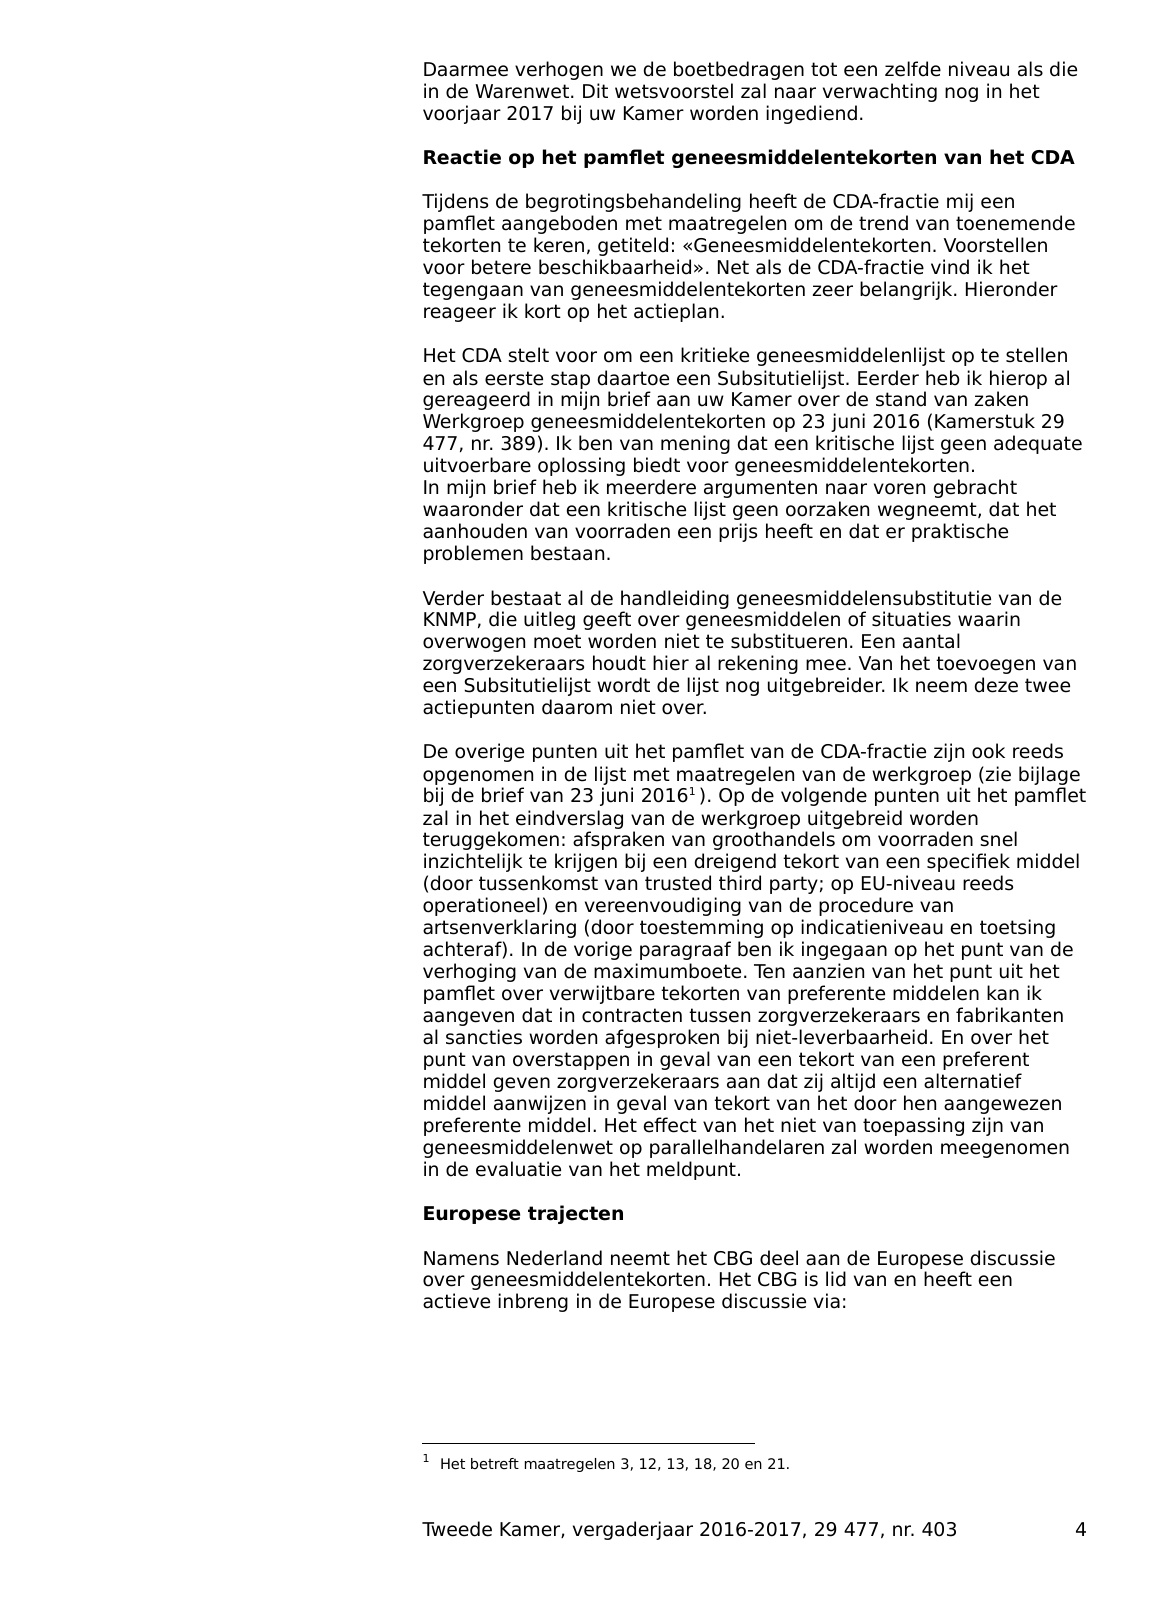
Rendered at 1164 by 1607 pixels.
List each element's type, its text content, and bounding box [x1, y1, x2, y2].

subtitle Europese trajecten [422, 1203, 1087, 1225]
text Namens Nederland neemt het CBG deel aan de Europese discussie over geneesmiddelentekorten. Het CBG is lid van en heeft een actieve inbreng in de Europese discussie via: [422, 1247, 1087, 1313]
text In mijn brief heb ik meerdere argumenten naar voren gebracht waaronder dat een kritische lijst geen oorzaken wegneemt, dat het aanhouden van voorraden een prijs heeft en dat er praktische problemen bestaan. [422, 477, 1087, 565]
text Het CDA stelt voor om een kritieke geneesmiddelenlijst op te stellen en als eerste stap daartoe een Subsitutielijst. Eerder heb ik hierop al gereageerd in mijn brief aan uw Kamer over de stand van zaken Werkgroep geneesmiddelentekorten op 23 juni 2016 (Kamerstuk 29 477, nr. 389). Ik ben van mening dat een kritische lijst geen adequate uitvoerbare oplossing biedt voor geneesmiddelentekorten. [422, 345, 1087, 477]
text Verder bestaat al de handleiding geneesmiddelensubstitutie van de KNMP, die uitleg geeft over geneesmiddelen of situaties waarin overwogen moet worden niet te substitueren. Een aantal zorgverzekeraars houdt hier al rekening mee. Van het toevoegen van een Subsitutielijst wordt de lijst nog uitgebreider. Ik neem deze twee actiepunten daarom niet over. [422, 587, 1087, 719]
text De overige punten uit het pamflet van de CDA-fractie zijn ook reeds opgenomen in de lijst met maatregelen van de werkgroep (zie bijlage bij de brief van 23 juni 2016). Op de volgende punten uit het pamflet zal in het eindverslag van de werkgroep uitgebreid worden teruggekomen: afspraken van groothandels om voorraden snel inzichtelijk te krijgen bij een dreigend tekort van een specifiek middel (door tussenkomst van trusted third party; op EU-niveau reeds operationeel) en vereenvoudiging van de procedure van artsenverklaring (door toestemming op indicatieniveau en toetsing achteraf). In de vorige paragraaf ben ik ingegaan op het punt van de verhoging van de maximumboete. Ten aanzien van het punt uit het pamflet over verwijtbare tekorten van preferente middelen kan ik aangeven dat in contracten tussen zorgverzekeraars en fabrikanten al sancties worden afgesproken bij niet-leverbaarheid. En over het punt van overstappen in geval van een tekort van een preferent middel geven zorgverzekeraars aan dat zij altijd een alternatief middel aanwijzen in geval van tekort van het door hen aangewezen preferente middel. Het effect van het niet van toepassing zijn van geneesmiddelenwet op parallelhandelaren zal worden meegenomen in de evaluatie van het meldpunt. [422, 741, 1087, 1181]
text Tijdens de begrotingsbehandeling heeft de CDA-fractie mij een pamflet aangeboden met maatregelen om de trend van toenemende tekorten te keren, getiteld: «Geneesmiddelentekorten. Voorstellen voor betere beschikbaarheid». Net als de CDA-fractie vind ik het tegengaan van geneesmiddelentekorten zeer belangrijk. Hieronder reageer ik kort op het actieplan. [422, 191, 1087, 323]
text Daarmee verhogen we de boetbedragen tot een zelfde niveau als die in de Warenwet. Dit wetsvoorstel zal naar verwachting nog in het voorjaar 2017 bij uw Kamer worden ingediend. [422, 59, 1087, 125]
text Het betreft maatregelen 3, 12, 13, 18, 20 en 21. [422, 1452, 1087, 1474]
subtitle Reactie op het pamflet geneesmiddelentekorten van het CDA [422, 147, 1087, 169]
